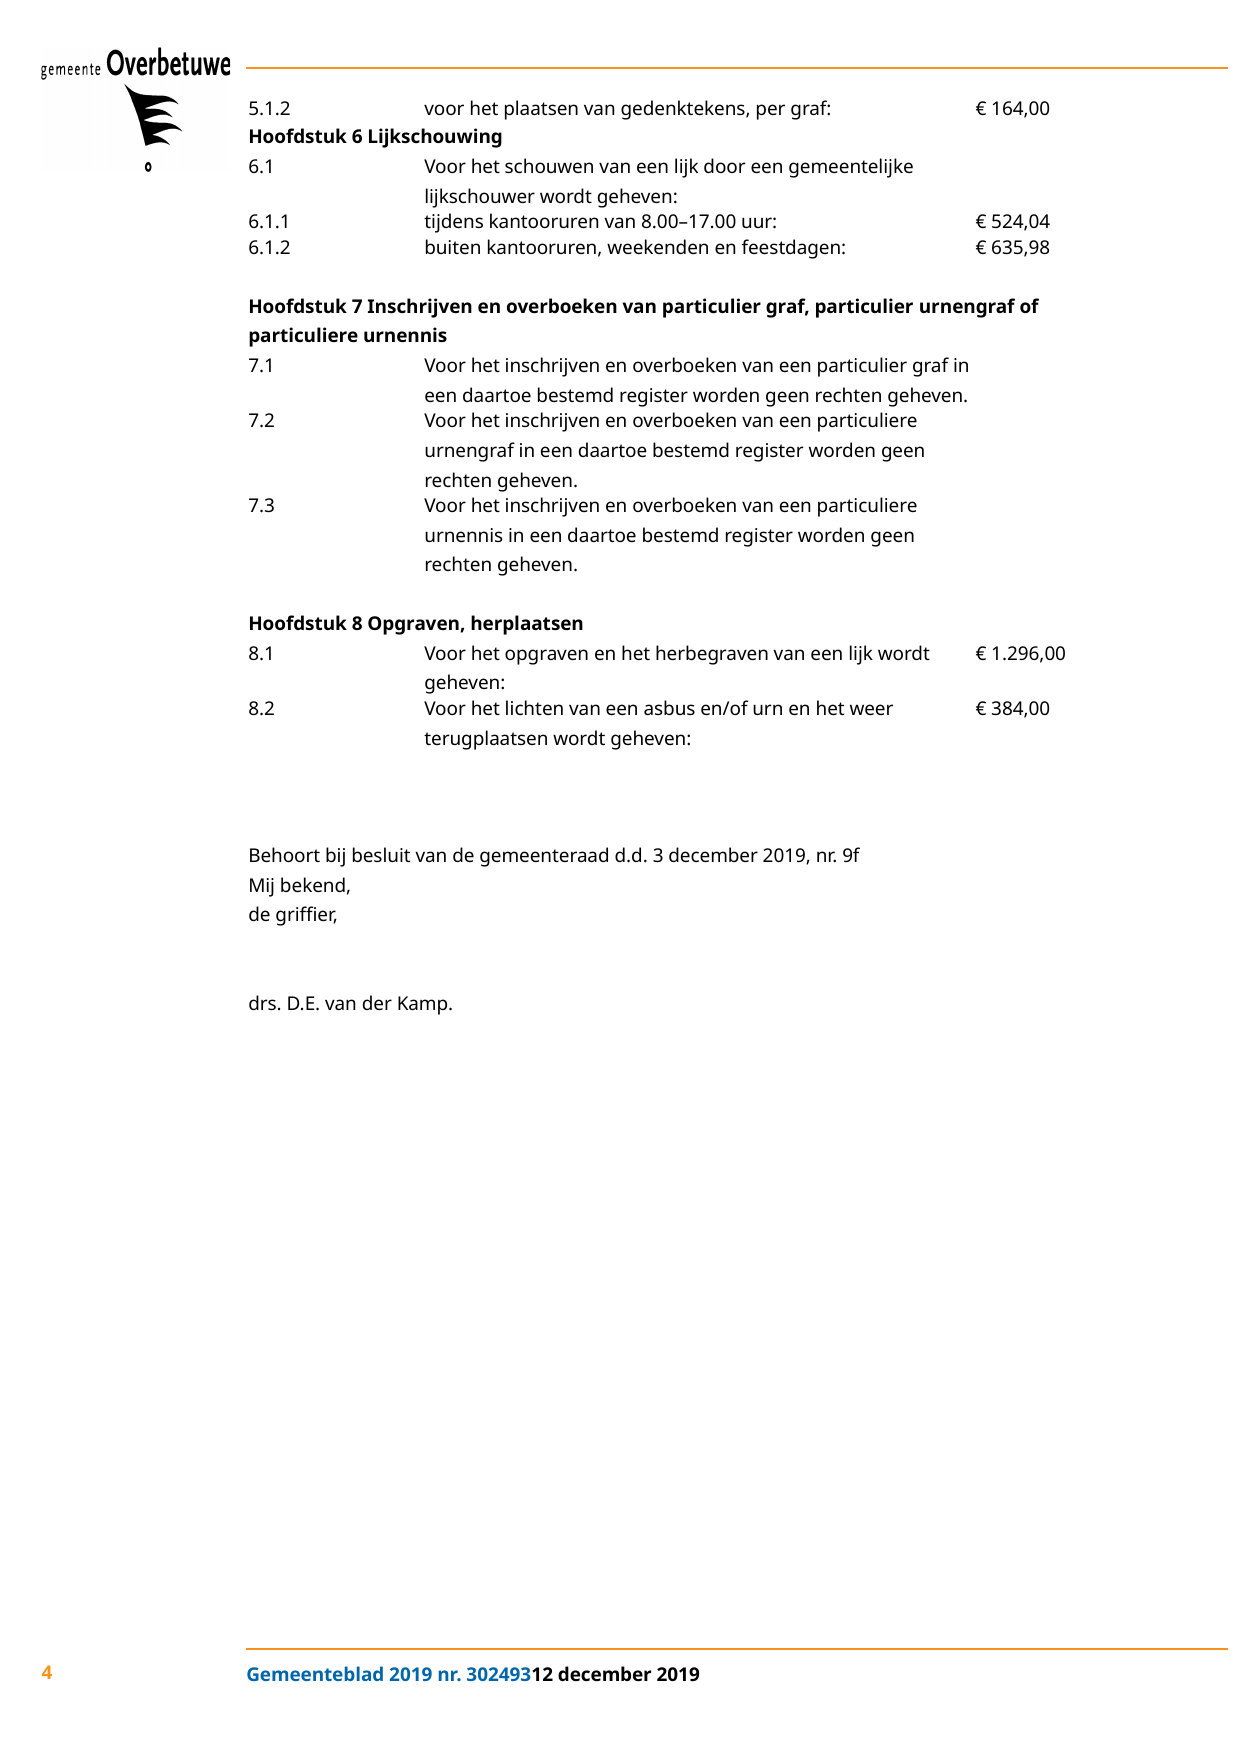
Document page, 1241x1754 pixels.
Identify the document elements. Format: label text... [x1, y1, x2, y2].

table_cell buiten kantooruren, weekenden en feestdagen: [424, 235, 975, 260]
table_header Voor het opgraven en het herbegraven van een lijk wordt geheven: [424, 640, 975, 695]
table_cell [975, 493, 1152, 577]
table_cell € 635,98 [975, 235, 1152, 260]
table_cell 7.2 [248, 408, 424, 492]
text Mij bekend, [248, 872, 1152, 898]
table_header [975, 352, 1152, 408]
table_header 6.1 [248, 154, 424, 209]
table_cell tijdens kantooruren van 8.00–17.00 uur: [424, 209, 975, 234]
table_header € 1.296,00 [975, 640, 1152, 695]
table_cell [975, 408, 1152, 492]
text de griffier, [248, 902, 1152, 927]
table_cell € 384,00 [975, 695, 1152, 751]
table_cell Voor het inschrijven en overboeken van een particuliere urnengraf in een daartoe bestemd register worden geen rechten geheven. [424, 408, 975, 492]
table_cell Voor het inschrijven en overboeken van een particuliere urnennis in een daartoe bestemd register worden geen rechten geheven. [424, 493, 975, 577]
table_cell 6.1.2 [248, 235, 424, 260]
table_header 8.1 [248, 640, 424, 695]
table_cell voor het plaatsen van gedenktekens, per graf: [424, 95, 975, 121]
text Hoofdstuk 8 Opgraven, herplaatsen [248, 610, 1152, 636]
table_header Voor het schouwen van een lijk door een gemeentelijke lijkschouwer wordt geheven: [424, 154, 975, 209]
text Behoort bij besluit van de gemeenteraad d.d. 3 december 2019, nr. 9f [248, 842, 1152, 868]
table_cell € 524,04 [975, 209, 1152, 234]
text drs. D.E. van der Kamp. [248, 990, 1152, 1016]
text Hoofdstuk 7 Inschrijven en overboeken van particulier graf, particulier urnengraf of particuliere urnennis [248, 293, 1152, 348]
table_cell 7.3 [248, 493, 424, 577]
table_header Voor het inschrijven en overboeken van een particulier graf in een daartoe bestemd register worden geen rechten geheven. [424, 352, 975, 408]
table_cell 8.2 [248, 695, 424, 751]
table_header 7.1 [248, 352, 424, 408]
table_cell 6.1.1 [248, 209, 424, 234]
table_cell Voor het lichten van een asbus en/of urn en het weer terugplaatsen wordt geheven: [424, 695, 975, 751]
table_cell € 164,00 [975, 95, 1152, 121]
picture [41, 47, 231, 172]
text Hoofdstuk 6 Lijkschouwing [248, 124, 1152, 149]
table_cell 5.1.2 [248, 95, 424, 121]
table_header [975, 154, 1152, 209]
